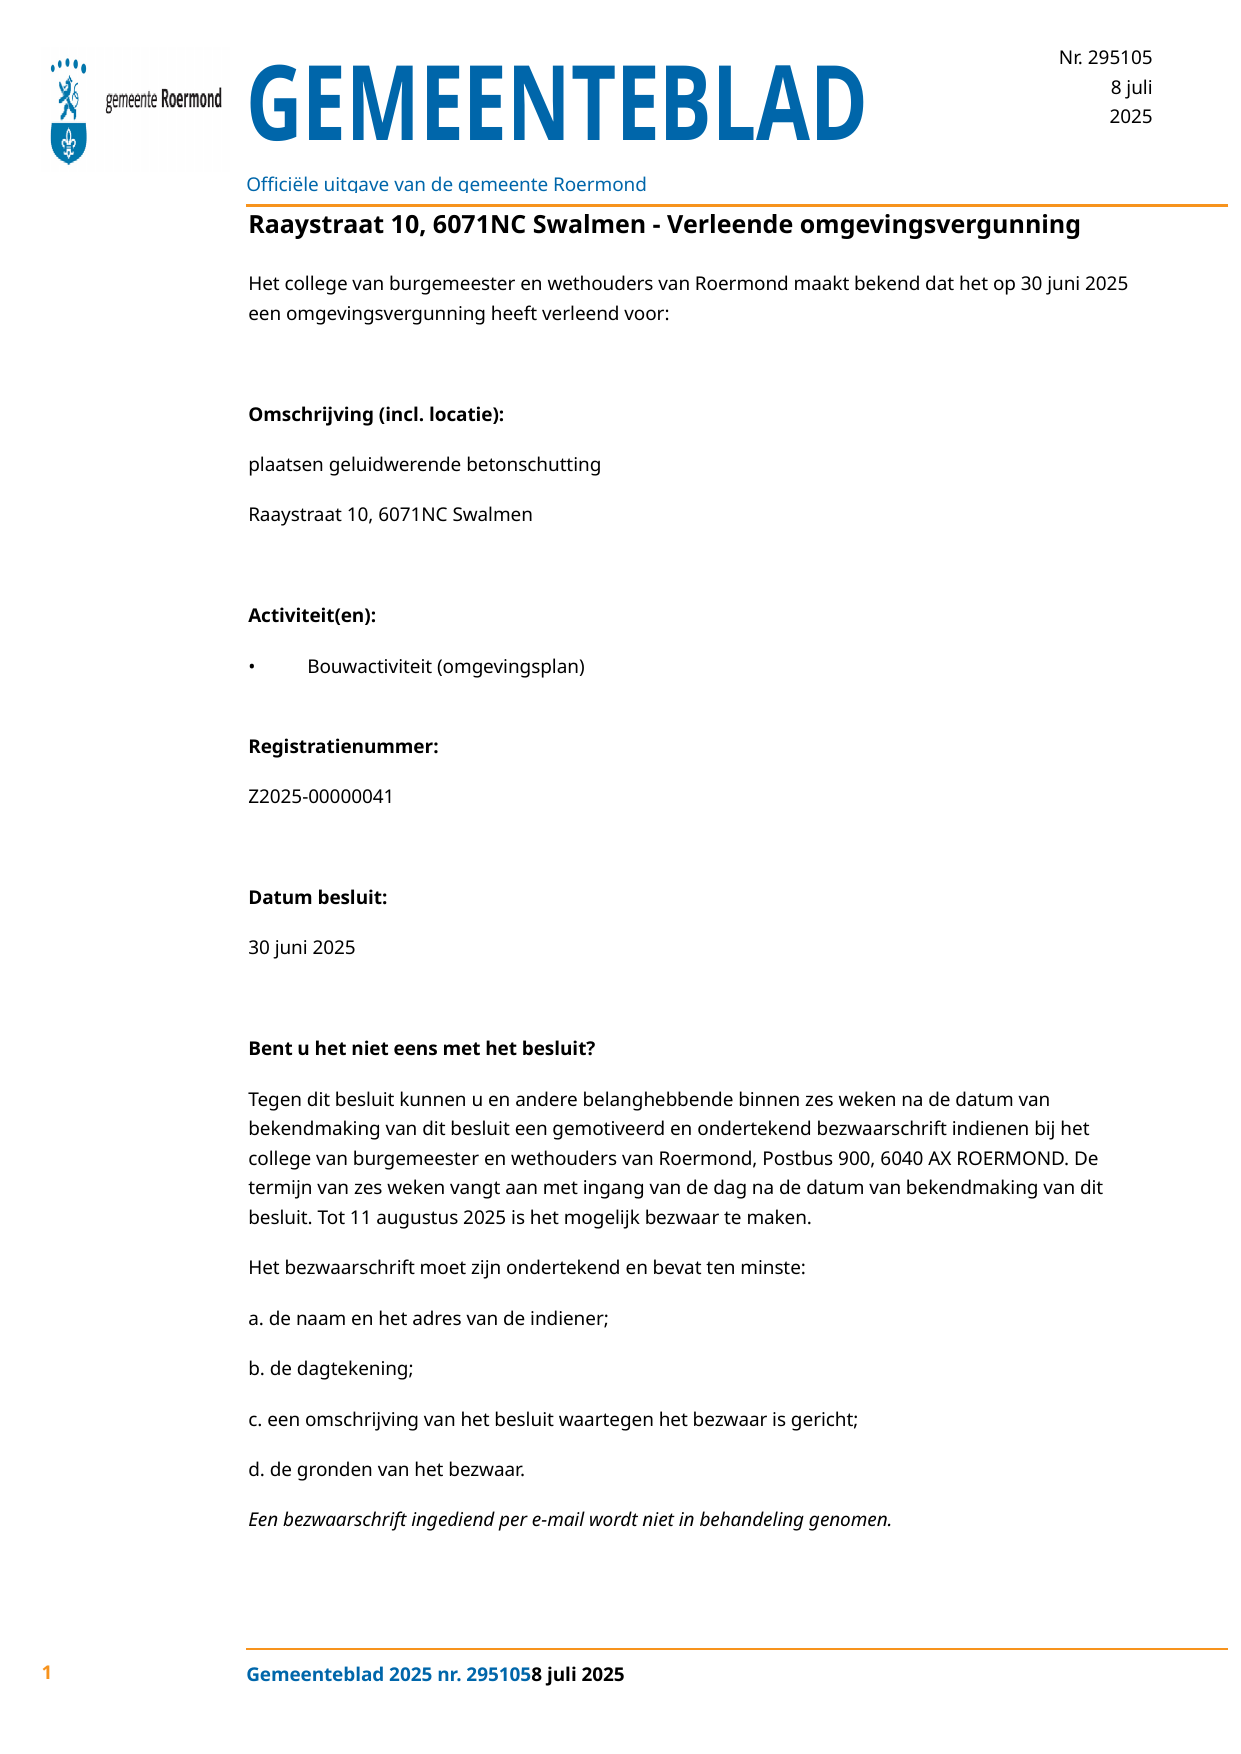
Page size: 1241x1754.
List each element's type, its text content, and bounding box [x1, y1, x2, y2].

text Een bezwaarschrift ingediend per e-mail wordt niet in behandeling genomen. [248, 1507, 1152, 1532]
list Bouwactiviteit (omgevingsplan) [248, 653, 1152, 678]
text Omschrijving (incl. locatie): [248, 401, 1152, 426]
text Raaystraat 10, 6071NC Swalmen [248, 502, 1152, 527]
text Het college van burgemeester en wethouders van Roermond maakt bekend dat het op 30 juni 2025 een omgevingsvergunning heeft verleend voor: [248, 270, 1152, 326]
text Activiteit(en): [248, 602, 1152, 628]
text 30 juni 2025 [248, 934, 1152, 960]
text Het bezwaarschrift moet zijn ondertekend en bevat ten minste: [248, 1254, 1152, 1280]
text Datum besluit: [248, 884, 1152, 910]
text b. de dagtekening; [248, 1355, 1152, 1381]
text c. een omschrijving van het besluit waartegen het bezwaar is gericht; [248, 1406, 1152, 1431]
text plaatsen geluidwerende betonschutting [248, 451, 1152, 477]
text d. de gronden van het bezwaar. [248, 1456, 1152, 1482]
text Raaystraat 10, 6071NC Swalmen - Verleende omgevingsvergunning [248, 207, 1152, 241]
text Z2025-00000041 [248, 783, 1152, 809]
text Registratienummer: [248, 733, 1152, 758]
picture [41, 47, 231, 172]
text Bent u het niet eens met het besluit? [248, 1035, 1152, 1061]
text Tegen dit besluit kunnen u en andere belanghebbende binnen zes weken na de datum van bekendmaking van dit besluit een gemotiveerd en ondertekend bezwaarschrift indienen bij het college van burgemeester en wethouders van Roermond, Postbus 900, 6040 AX ROERMOND. De termijn van zes weken vangt aan met ingang van de dag na de datum van bekendmaking van dit besluit. Tot 11 augustus 2025 is het mogelijk bezwaar te maken. [248, 1086, 1152, 1230]
text a. de naam en het adres van de indiener; [248, 1305, 1152, 1331]
